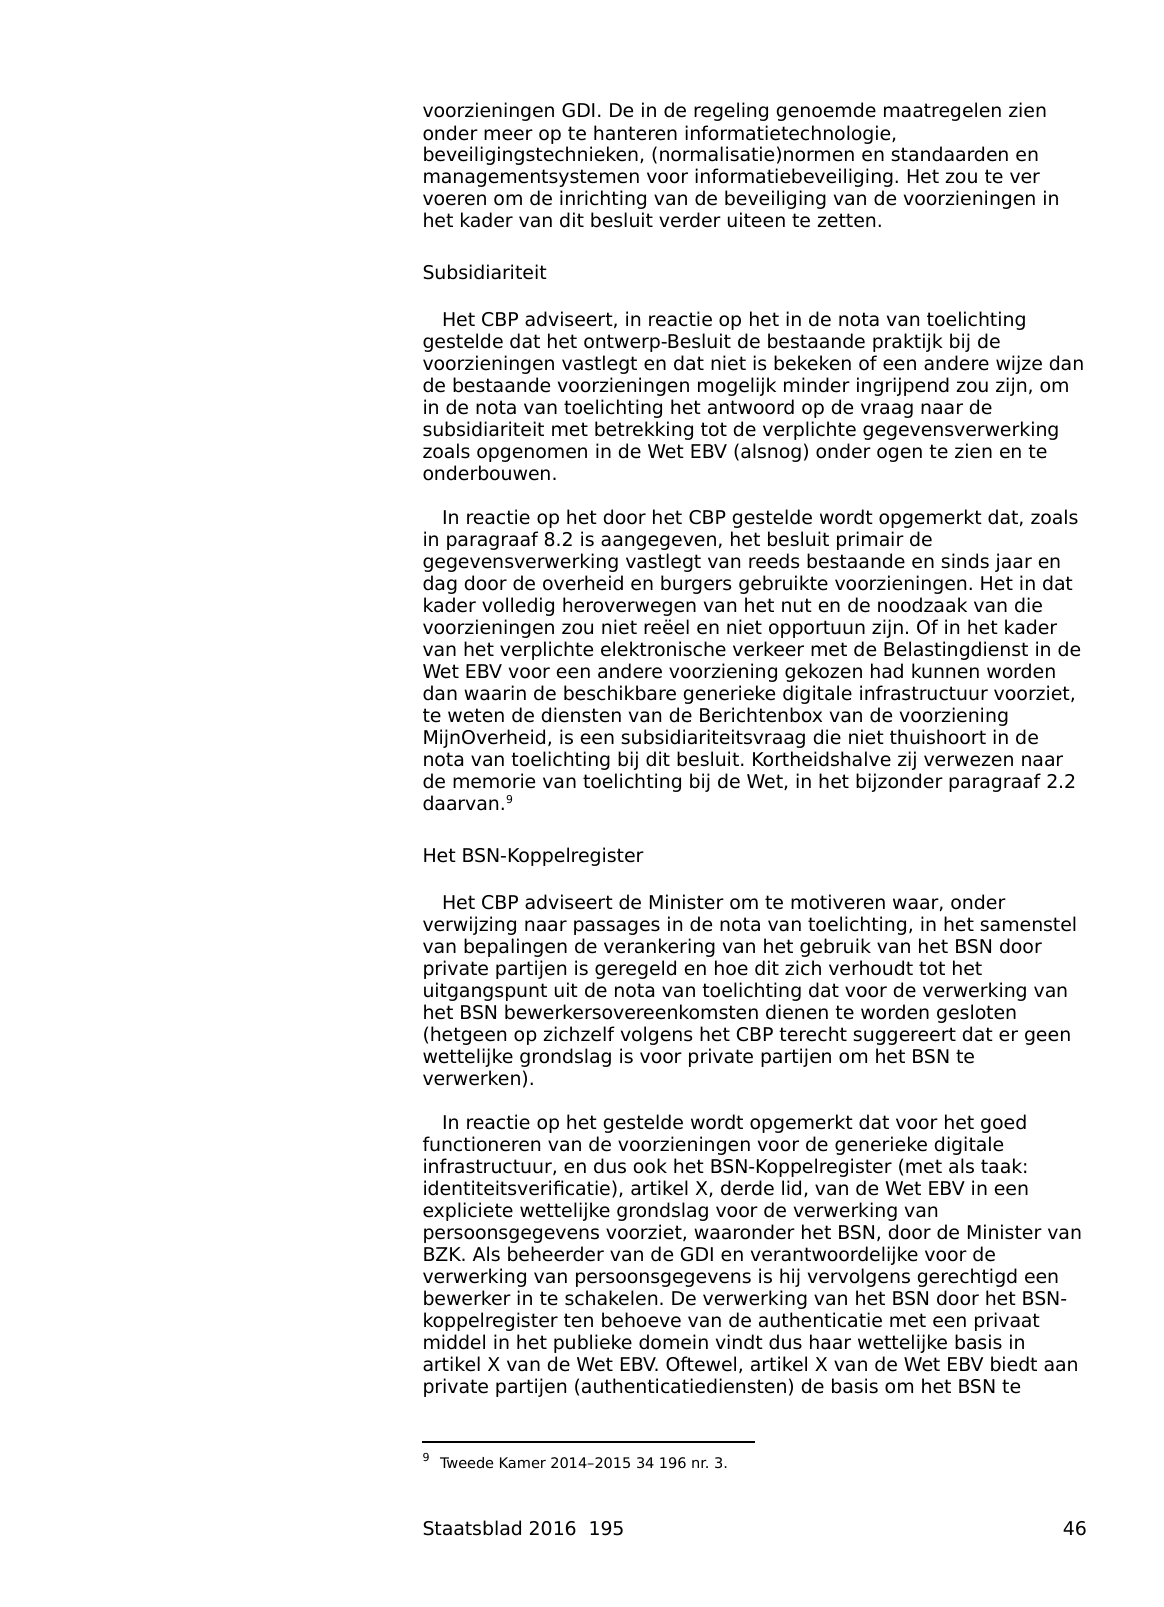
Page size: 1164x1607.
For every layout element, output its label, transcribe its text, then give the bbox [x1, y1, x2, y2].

text In reactie op het gestelde wordt opgemerkt dat voor het goed functioneren van de voorzieningen voor de generieke digitale infrastructuur, en dus ook het BSN-Koppelregister (met als taak: identiteitsverificatie), artikel X, derde lid, van de Wet EBV in een expliciete wettelijke grondslag voor de verwerking van persoonsgegevens voorziet, waaronder het BSN, door de Minister van BZK. Als beheerder van de GDI en verantwoordelijke voor de verwerking van persoonsgegevens is hij vervolgens gerechtigd een bewerker in te schakelen. De verwerking van het BSN door het BSN-koppelregister ten behoeve van de authenticatie met een privaat middel in het publieke domein vindt dus haar wettelijke basis in artikel X van de Wet EBV. Oftewel, artikel X van de Wet EBV biedt aan private partijen (authenticatiediensten) de basis om het BSN te [422, 1112, 1087, 1398]
text In reactie op het door het CBP gestelde wordt opgemerkt dat, zoals in paragraaf 8.2 is aangegeven, het besluit primair de gegevensverwerking vastlegt van reeds bestaande en sinds jaar en dag door de overheid en burgers gebruikte voorzieningen. Het in dat kader volledig heroverwegen van het nut en de noodzaak van die voorzieningen zou niet reëel en niet opportuun zijn. Of in het kader van het verplichte elektronische verkeer met de Belastingdienst in de Wet EBV voor een andere voorziening gekozen had kunnen worden dan waarin de beschikbare generieke digitale infrastructuur voorziet, te weten de diensten van de Berichtenbox van de voorziening MijnOverheid, is een subsidiariteitsvraag die niet thuishoort in de nota van toelichting bij dit besluit. Kortheidshalve zij verwezen naar de memorie van toelichting bij de Wet, in het bijzonder paragraaf 2.2 daarvan. [422, 507, 1087, 815]
text Het CBP adviseert, in reactie op het in de nota van toelichting gestelde dat het ontwerp-Besluit de bestaande praktijk bij de voorzieningen vastlegt en dat niet is bekeken of een andere wijze dan de bestaande voorzieningen mogelijk minder ingrijpend zou zijn, om in de nota van toelichting het antwoord op de vraag naar de subsidiariteit met betrekking tot de verplichte gegevensverwerking zoals opgenomen in de Wet EBV (alsnog) onder ogen te zien en te onderbouwen. [422, 309, 1087, 485]
text Het CBP adviseert de Minister om te motiveren waar, onder verwijzing naar passages in de nota van toelichting, in het samenstel van bepalingen de verankering van het gebruik van het BSN door private partijen is geregeld en hoe dit zich verhoudt tot het uitgangspunt uit de nota van toelichting dat voor de verwerking van het BSN bewerkersovereenkomsten dienen te worden gesloten (hetgeen op zichzelf volgens het CBP terecht suggereert dat er geen wettelijke grondslag is voor private partijen om het BSN te verwerken). [422, 892, 1087, 1090]
subtitle Subsidiariteit [422, 262, 1087, 284]
text voorzieningen GDI. De in de regeling genoemde maatregelen zien onder meer op te hanteren informatietechnologie, beveiligingstechnieken, (normalisatie)normen en standaarden en managementsystemen voor informatiebeveiliging. Het zou te ver voeren om de inrichting van de beveiliging van de voorzieningen in het kader van dit besluit verder uiteen te zetten. [422, 100, 1087, 232]
text Tweede Kamer 2014–2015 34 196 nr. 3. [422, 1451, 1087, 1473]
subtitle Het BSN-Koppelregister [422, 845, 1087, 867]
